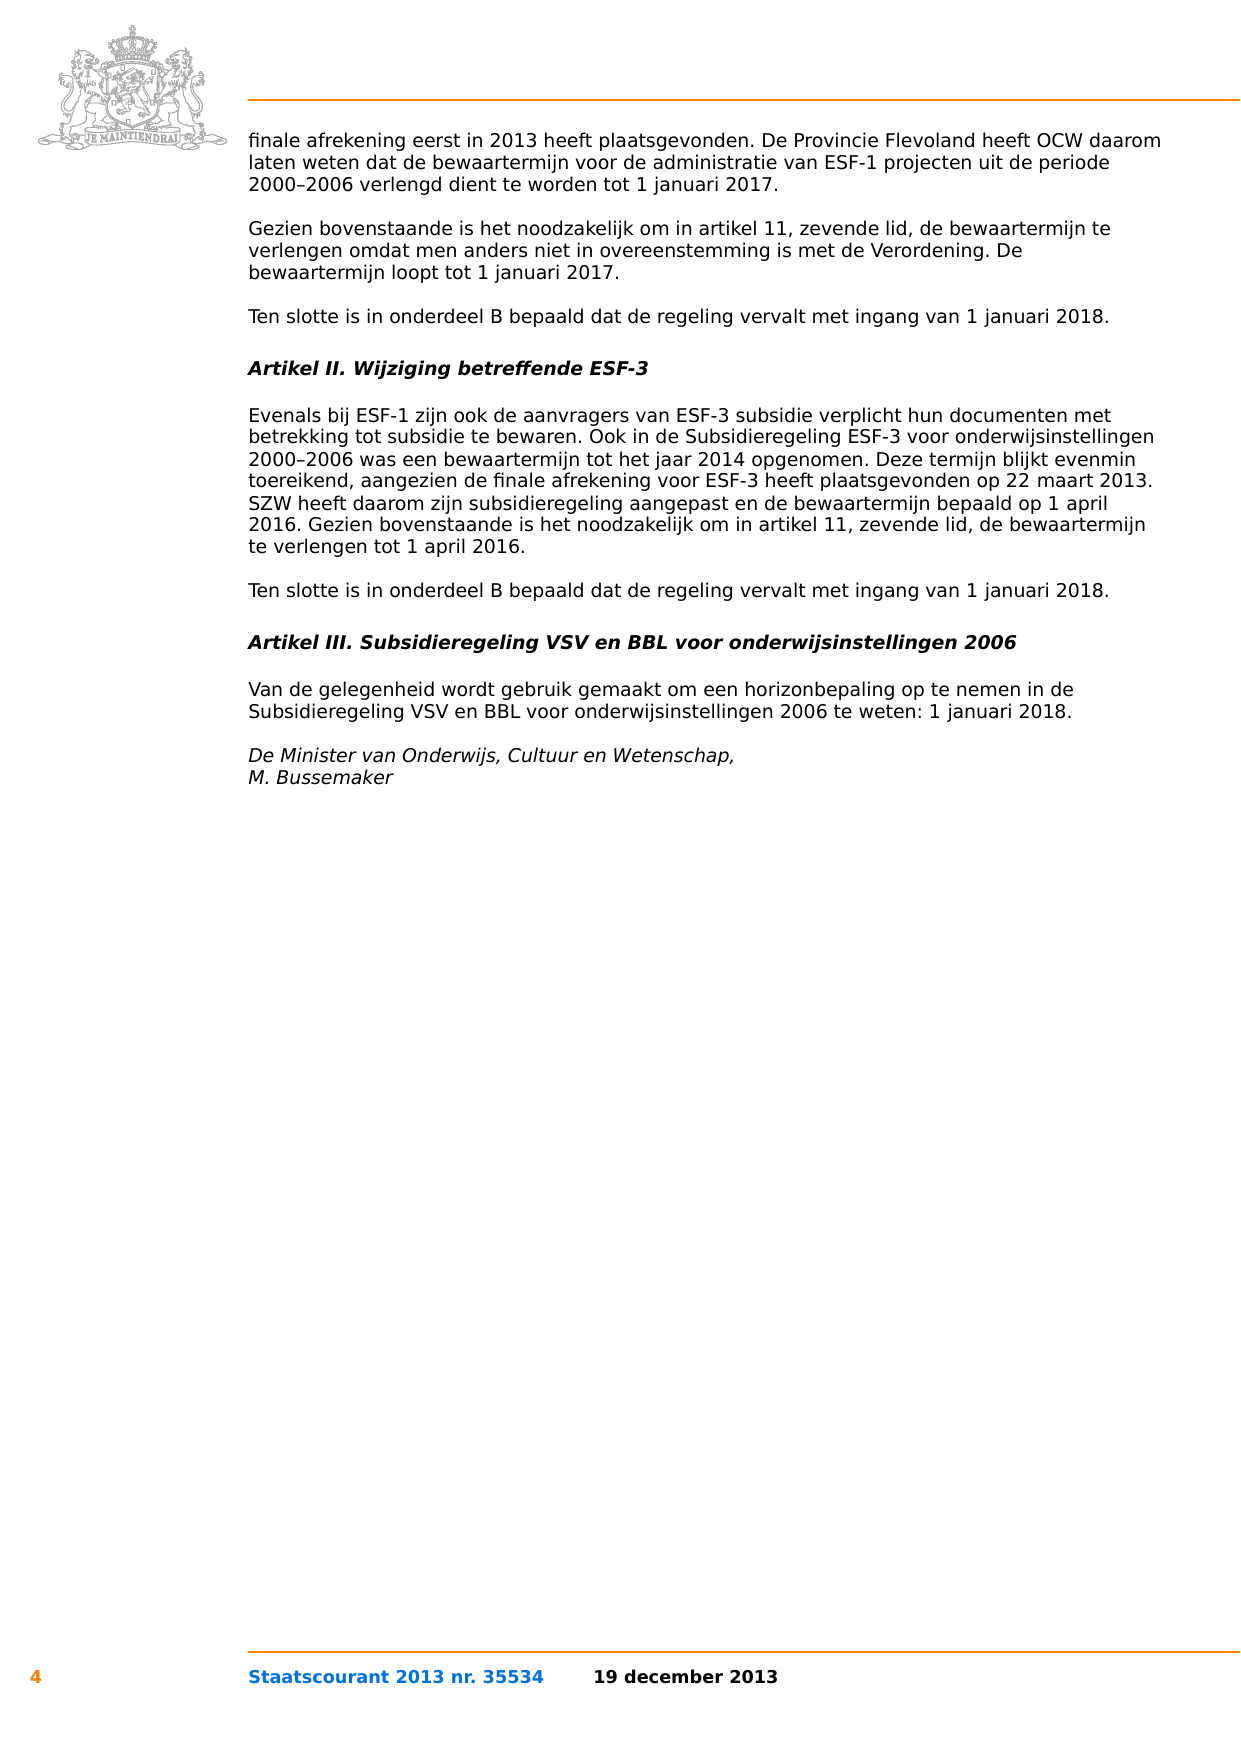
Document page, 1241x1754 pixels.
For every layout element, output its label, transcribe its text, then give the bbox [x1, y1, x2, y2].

text Evenals bij ESF-1 zijn ook de aanvragers van ESF-3 subsidie verplicht hun documenten met betrekking tot subsidie te bewaren. Ook in de Subsidieregeling ESF-3 voor onderwijsinstellingen 2000–2006 was een bewaartermijn tot het jaar 2014 opgenomen. Deze termijn blijkt evenmin toereikend, aangezien de finale afrekening voor ESF-3 heeft plaatsgevonden op 22 maart 2013. SZW heeft daarom zijn subsidieregeling aangepast en de bewaartermijn bepaald op 1 april 2016. Gezien bovenstaande is het noodzakelijk om in artikel 11, zevende lid, de bewaartermijn te verlengen tot 1 april 2016. [248, 404, 1163, 558]
text Ten slotte is in onderdeel B bepaald dat de regeling vervalt met ingang van 1 januari 2018. [248, 306, 1163, 327]
text Gezien bovenstaande is het noodzakelijk om in artikel 11, zevende lid, de bewaartermijn te verlengen omdat men anders niet in overeenstemming is met de Verordening. De bewaartermijn loopt tot 1 januari 2017. [248, 218, 1163, 284]
text Ten slotte is in onderdeel B bepaald dat de regeling vervalt met ingang van 1 januari 2018. [248, 580, 1163, 602]
text De Minister van Onderwijs, Cultuur en Wetenschap, M. Bussemaker [248, 745, 1163, 789]
subtitle Artikel II. Wijziging betreffende ESF-3 [248, 357, 1163, 379]
picture [38, 25, 227, 150]
subtitle Artikel III. Subsidieregeling VSV en BBL voor onderwijsinstellingen 2006 [248, 632, 1163, 654]
text Van de gelegenheid wordt gebruik gemaakt om een horizonbepaling op te nemen in de Subsidieregeling VSV en BBL voor onderwijsinstellingen 2006 te weten: 1 januari 2018. [248, 679, 1163, 723]
text finale afrekening eerst in 2013 heeft plaatsgevonden. De Provincie Flevoland heeft OCW daarom laten weten dat de bewaartermijn voor de administratie van ESF-1 projecten uit de periode 2000–2006 verlengd dient te worden tot 1 januari 2017. [248, 130, 1163, 196]
